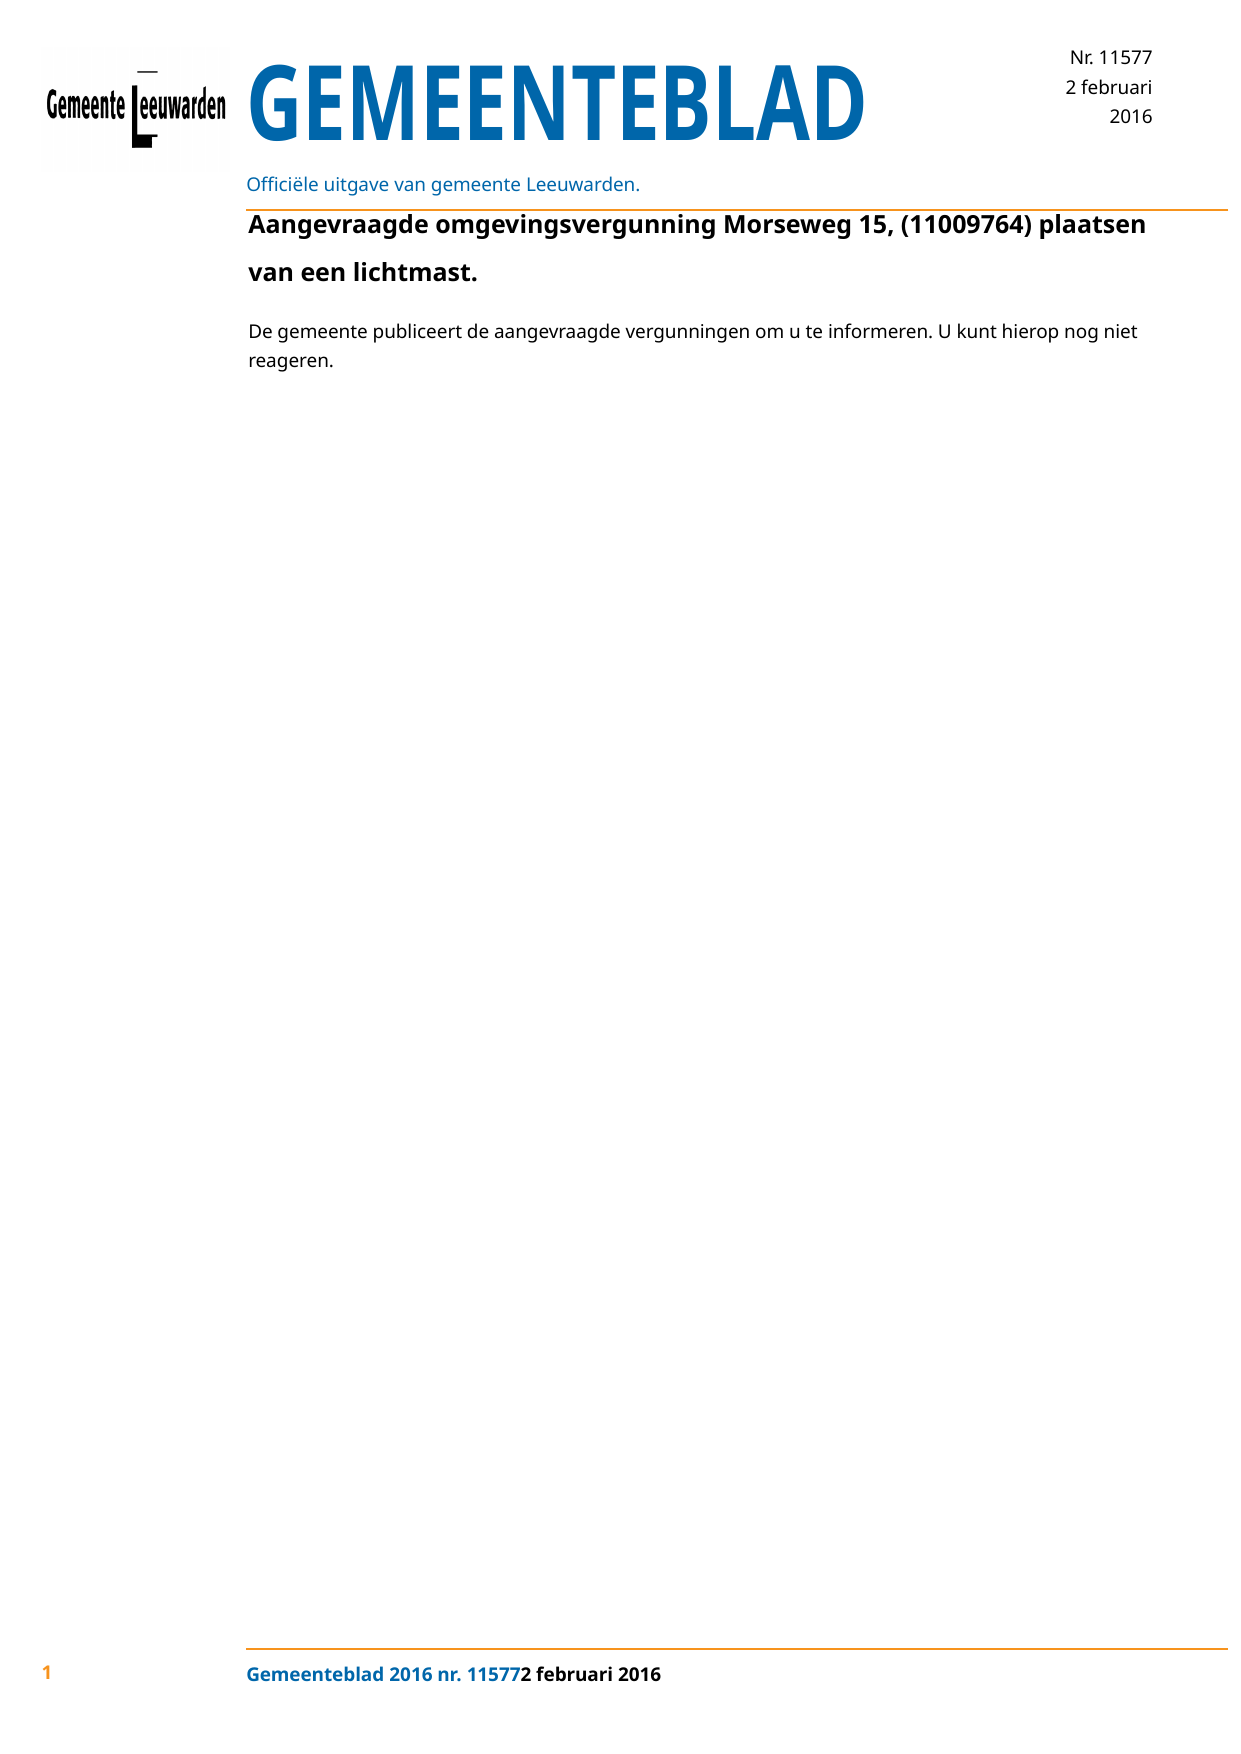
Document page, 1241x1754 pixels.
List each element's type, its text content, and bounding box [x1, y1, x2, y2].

picture [41, 47, 231, 172]
text De gemeente publiceert de aangevraagde vergunningen om u te informeren. U kunt hierop nog niet reageren. [248, 318, 1152, 373]
text Aangevraagde omgevingsvergunning Morseweg 15, (11009764) plaatsen van een lichtmast. [248, 211, 1152, 288]
